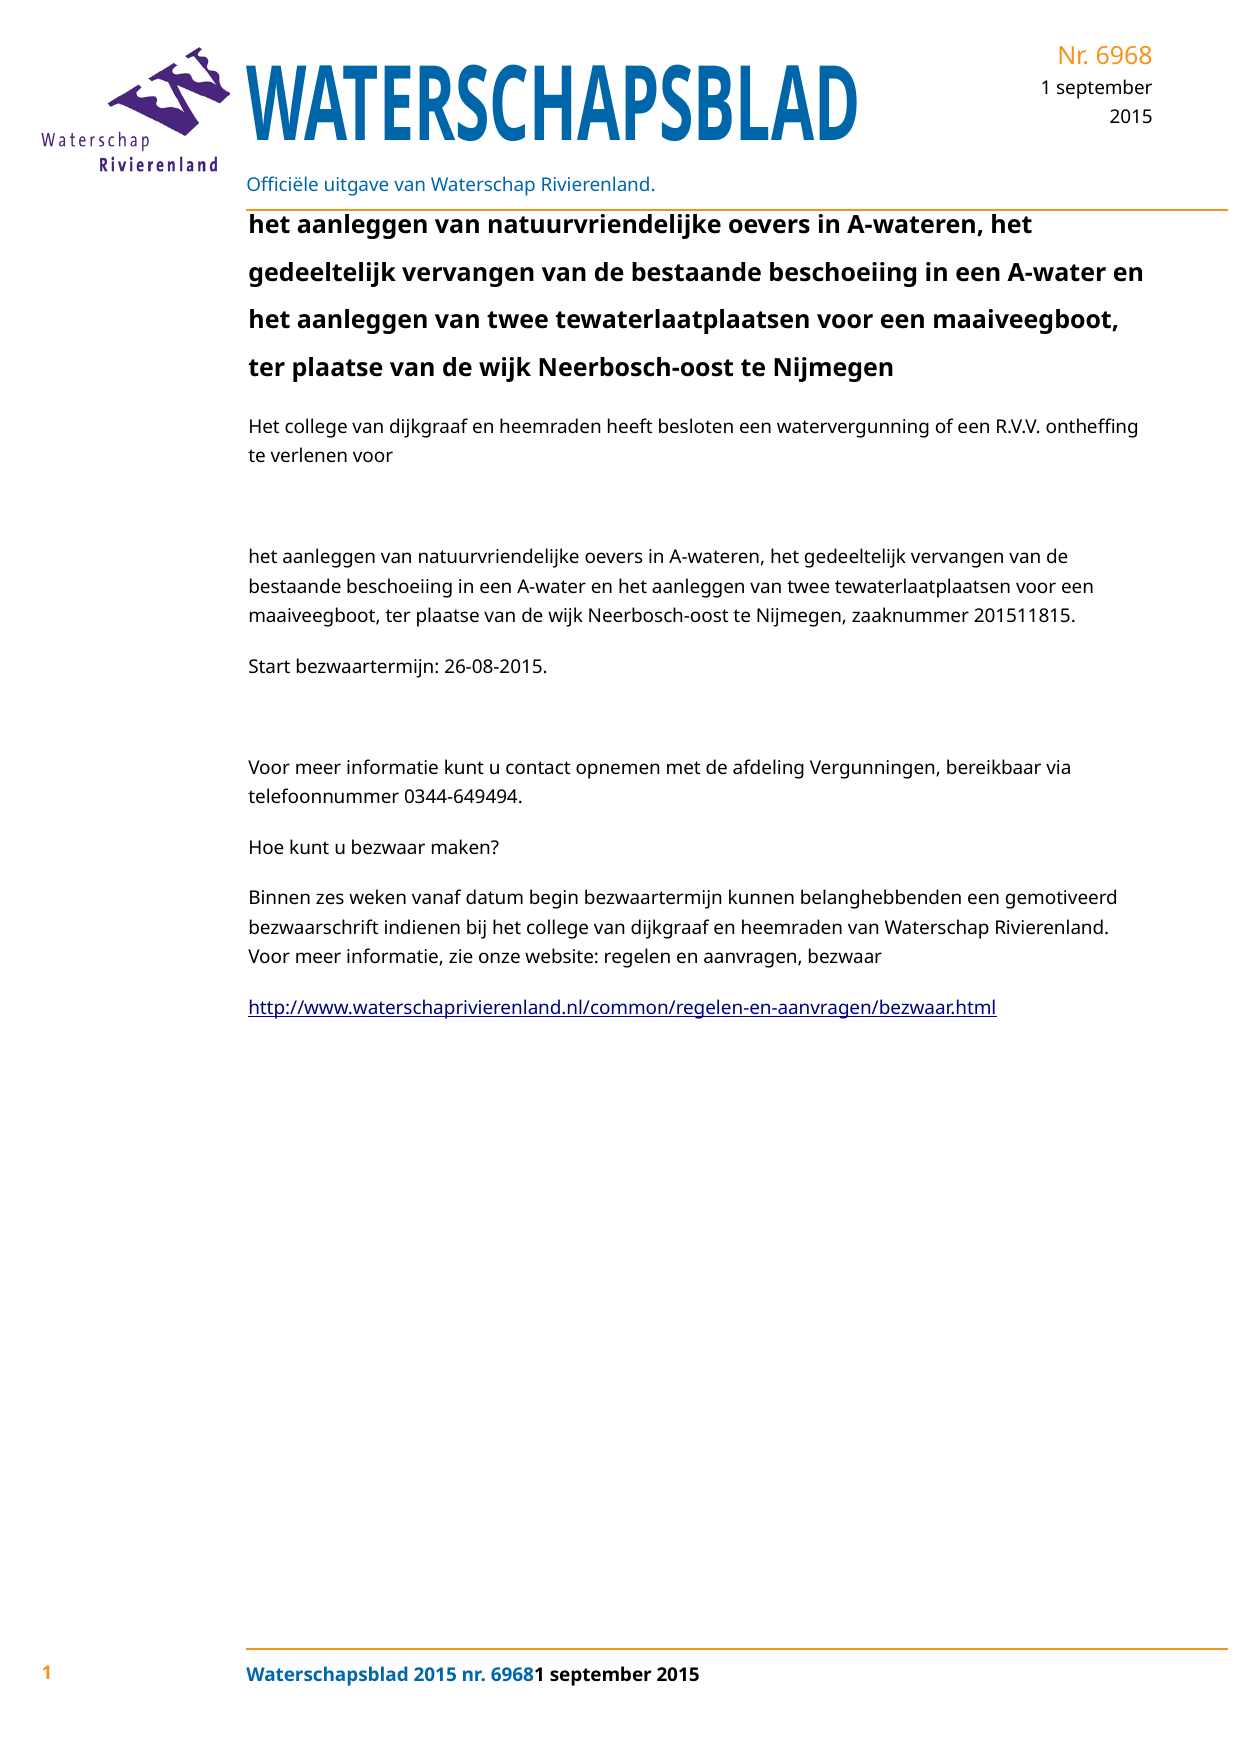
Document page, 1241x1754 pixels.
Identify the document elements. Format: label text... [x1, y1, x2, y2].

picture [41, 47, 231, 172]
text Start bezwaartermijn: 26-08-2015. [248, 653, 1152, 679]
text het aanleggen van natuurvriendelijke oevers in A-wateren, het gedeeltelijk vervangen van de bestaande beschoeiing in een A-water en het aanleggen van twee tewaterlaatplaatsen voor een maaiveegboot, ter plaatse van de wijk Neerbosch-oost te Nijmegen, zaaknummer 201511815. [248, 543, 1152, 628]
text het aanleggen van natuurvriendelijke oevers in A-wateren, het gedeeltelijk vervangen van de bestaande beschoeiing in een A-water en het aanleggen van twee tewaterlaatplaatsen voor een maaiveegboot, ter plaatse van de wijk Neerbosch-oost te Nijmegen [248, 211, 1152, 384]
text Het college van dijkgraaf en heemraden heeft besloten een watervergunning of een R.V.V. ontheffing te verlenen voor [248, 413, 1152, 468]
text http://www.waterschaprivierenland.nl/common/regelen-en-aanvragen/bezwaar.html [248, 994, 1152, 1020]
text Hoe kunt u bezwaar maken? [248, 834, 1152, 860]
text Voor meer informatie kunt u contact opnemen met de afdeling Vergunningen, bereikbaar via telefoonnummer 0344-649494. [248, 754, 1152, 809]
text Binnen zes weken vanaf datum begin bezwaartermijn kunnen belanghebbenden een gemotiveerd bezwaarschrift indienen bij het college van dijkgraaf en heemraden van Waterschap Rivierenland. Voor meer informatie, zie onze website: regelen en aanvragen, bezwaar [248, 884, 1152, 969]
